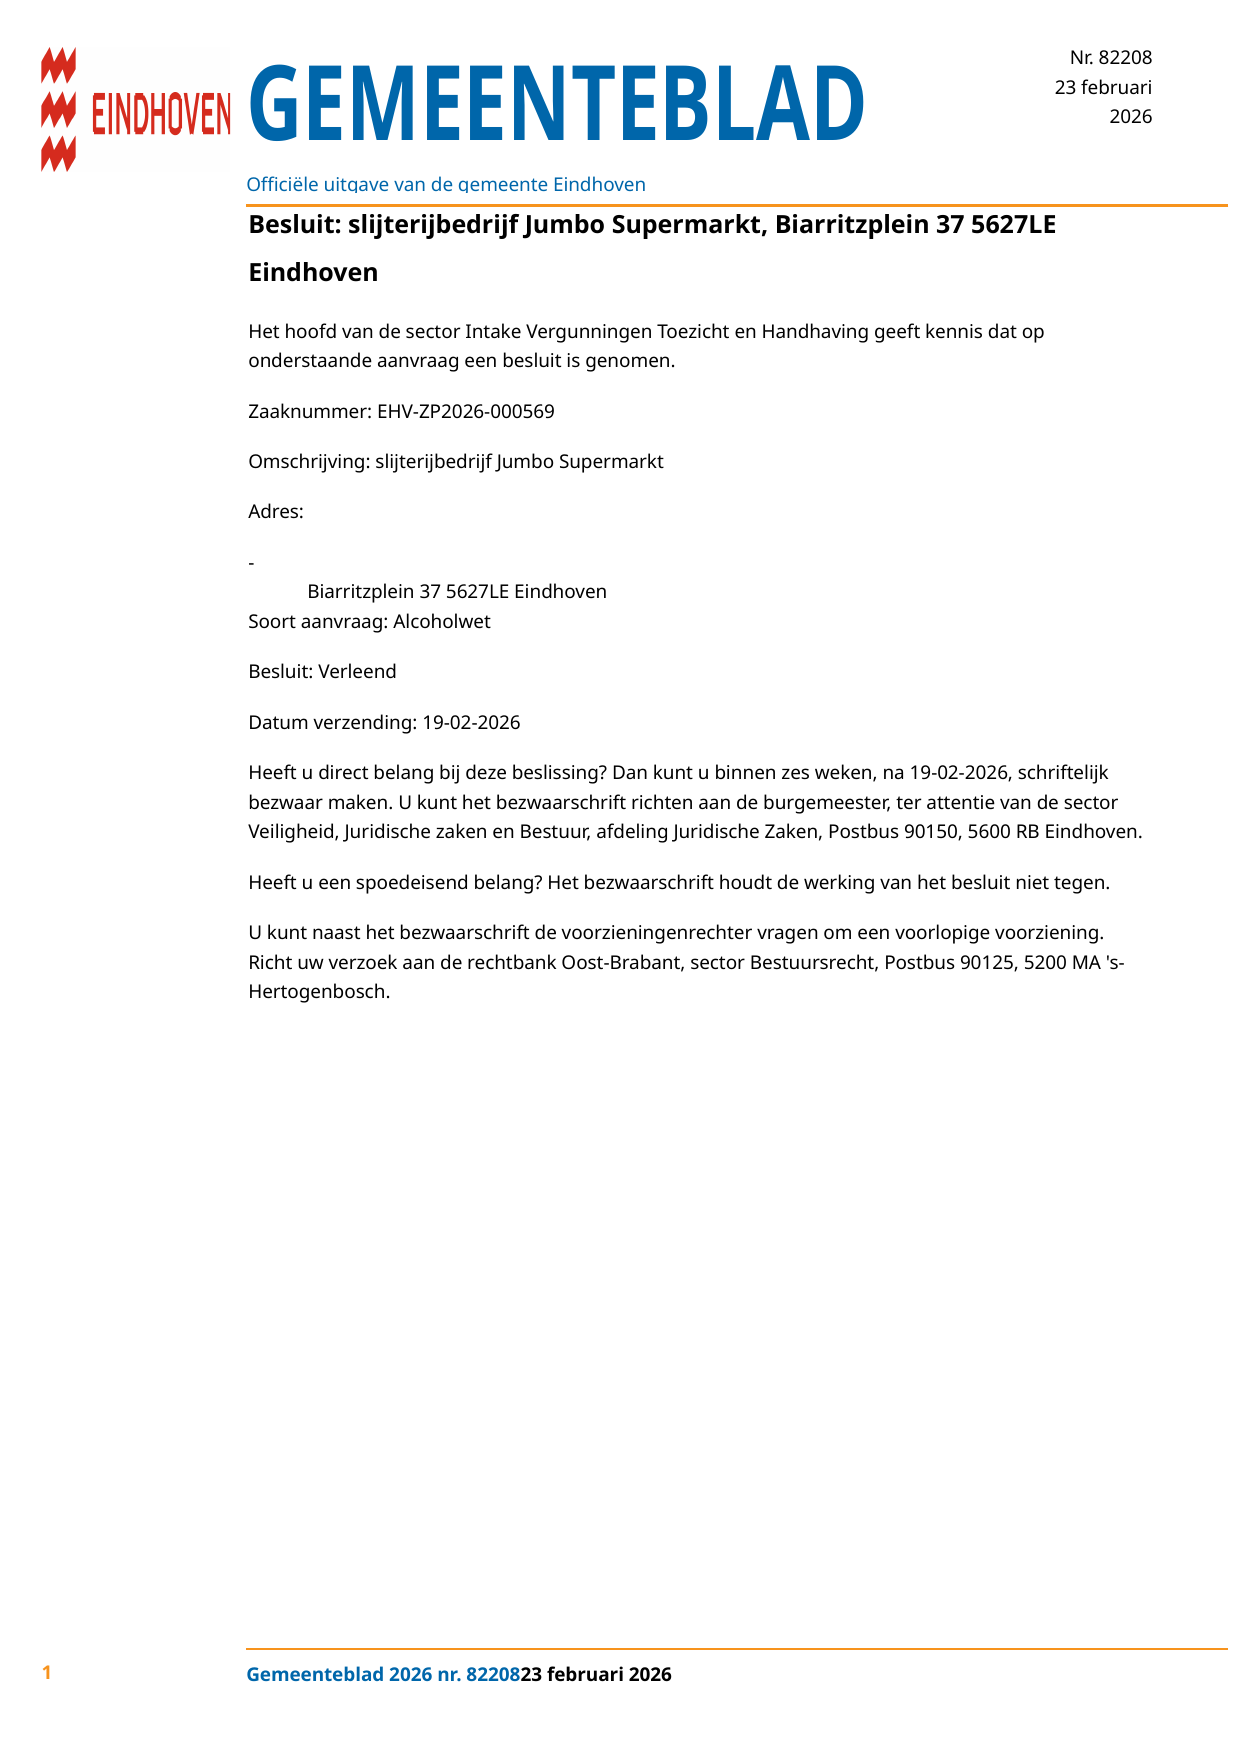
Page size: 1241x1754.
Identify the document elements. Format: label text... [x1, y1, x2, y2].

text Adres: [248, 499, 1152, 524]
text Het hoofd van de sector Intake Vergunningen Toezicht en Handhaving geeft kennis dat op onderstaande aanvraag een besluit is genomen. [248, 318, 1152, 373]
text Besluit: slijterijbedrijf Jumbo Supermarkt, Biarritzplein 37 5627LE Eindhoven [248, 207, 1152, 288]
text Omschrijving: slijterijbedrijf Jumbo Supermarkt [248, 448, 1152, 474]
picture [41, 47, 231, 172]
text Zaaknummer: EHV-ZP2026-000569 [248, 398, 1152, 424]
text U kunt naast het bezwaarschrift de voorzieningenrechter vragen om een voorlopige voorziening. Richt uw verzoek aan de rechtbank Oost-Brabant, sector Bestuursrecht, Postbus 90125, 5200 MA 's-Hertogenbosch. [248, 919, 1152, 1004]
text Heeft u direct belang bij deze beslissing? Dan kunt u binnen zes weken, na 19-02-2026, schriftelijk bezwaar maken. U kunt het bezwaarschrift richten aan de burgemeester, ter attentie van de sector Veiligheid, Juridische zaken en Bestuur, afdeling Juridische Zaken, Postbus 90150, 5600 RB Eindhoven. [248, 759, 1152, 844]
list Biarritzplein 37 5627LE Eindhoven [248, 579, 1152, 604]
text Heeft u een spoedeisend belang? Het bezwaarschrift houdt de werking van het besluit niet tegen. [248, 869, 1152, 895]
text Soort aanvraag: Alcoholwet [248, 608, 1152, 634]
text Besluit: Verleend [248, 659, 1152, 684]
text Datum verzending: 19-02-2026 [248, 709, 1152, 735]
